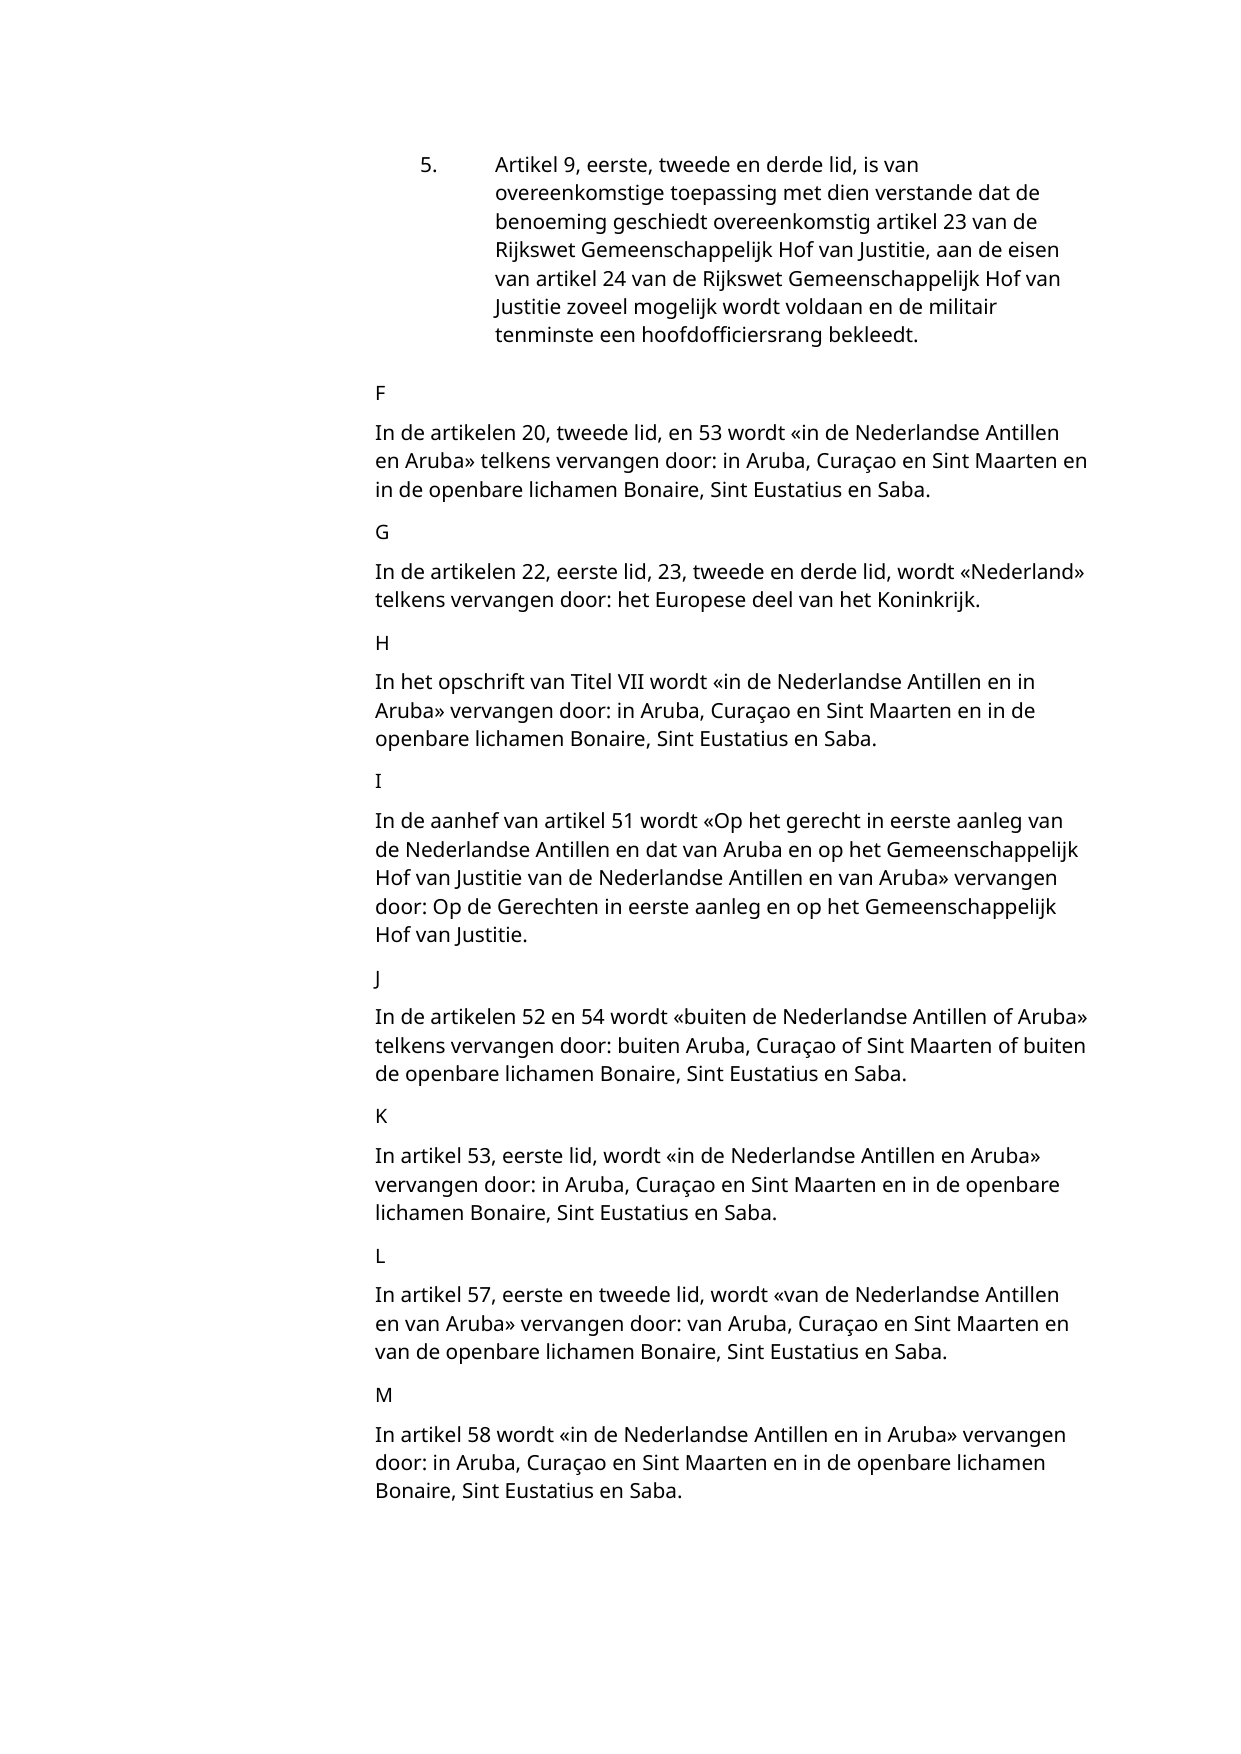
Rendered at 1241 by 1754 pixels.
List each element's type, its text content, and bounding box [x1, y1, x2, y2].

text I [375, 768, 1090, 795]
text G [375, 518, 1090, 545]
text J [375, 964, 1090, 991]
text In artikel 53, eerste lid, wordt «in de Nederlandse Antillen en Aruba» vervangen door: in Aruba, Curaçao en Sint Maarten en in de openbare lichamen Bonaire, Sint Eustatius en Saba. [375, 1142, 1090, 1227]
text In de artikelen 22, eerste lid, 23, tweede en derde lid, wordt «Nederland» telkens vervangen door: het Europese deel van het Koninkrijk. [375, 557, 1090, 614]
list Artikel 9, eerste, tweede en derde lid, is van overeenkomstige toepassing met dien verstande dat de benoeming geschiedt overeenkomstig artikel 23 van de Rijkswet Gemeenschappelijk Hof van Justitie, aan de eisen van artikel 24 van de Rijkswet Gemeenschappelijk Hof van Justitie zoveel mogelijk wordt voldaan en de militair tenminste een hoofdofficiersrang bekleedt. [420, 150, 1090, 349]
text In artikel 58 wordt «in de Nederlandse Antillen en in Aruba» vervangen door: in Aruba, Curaçao en Sint Maarten en in de openbare lichamen Bonaire, Sint Eustatius en Saba. [375, 1420, 1090, 1505]
text In de artikelen 20, tweede lid, en 53 wordt «in de Nederlandse Antillen en Aruba» telkens vervangen door: in Aruba, Curaçao en Sint Maarten en in de openbare lichamen Bonaire, Sint Eustatius en Saba. [375, 418, 1090, 503]
text In artikel 57, eerste en tweede lid, wordt «van de Nederlandse Antillen en van Aruba» vervangen door: van Aruba, Curaçao en Sint Maarten en van de openbare lichamen Bonaire, Sint Eustatius en Saba. [375, 1281, 1090, 1366]
text K [375, 1103, 1090, 1130]
text F [375, 379, 1090, 406]
text In de artikelen 52 en 54 wordt «buiten de Nederlandse Antillen of Aruba» telkens vervangen door: buiten Aruba, Curaçao of Sint Maarten of buiten de openbare lichamen Bonaire, Sint Eustatius en Saba. [375, 1002, 1090, 1088]
text In het opschrift van Titel VII wordt «in de Nederlandse Antillen en in Aruba» vervangen door: in Aruba, Curaçao en Sint Maarten en in de openbare lichamen Bonaire, Sint Eustatius en Saba. [375, 667, 1090, 753]
text M [375, 1381, 1090, 1408]
text In de aanhef van artikel 51 wordt «Op het gerecht in eerste aanleg van de Nederlandse Antillen en dat van Aruba en op het Gemeenschappelijk Hof van Justitie van de Nederlandse Antillen en van Aruba» vervangen door: Op de Gerechten in eerste aanleg en op het Gemeenschappelijk Hof van Justitie. [375, 807, 1090, 949]
text H [375, 629, 1090, 656]
text L [375, 1242, 1090, 1269]
